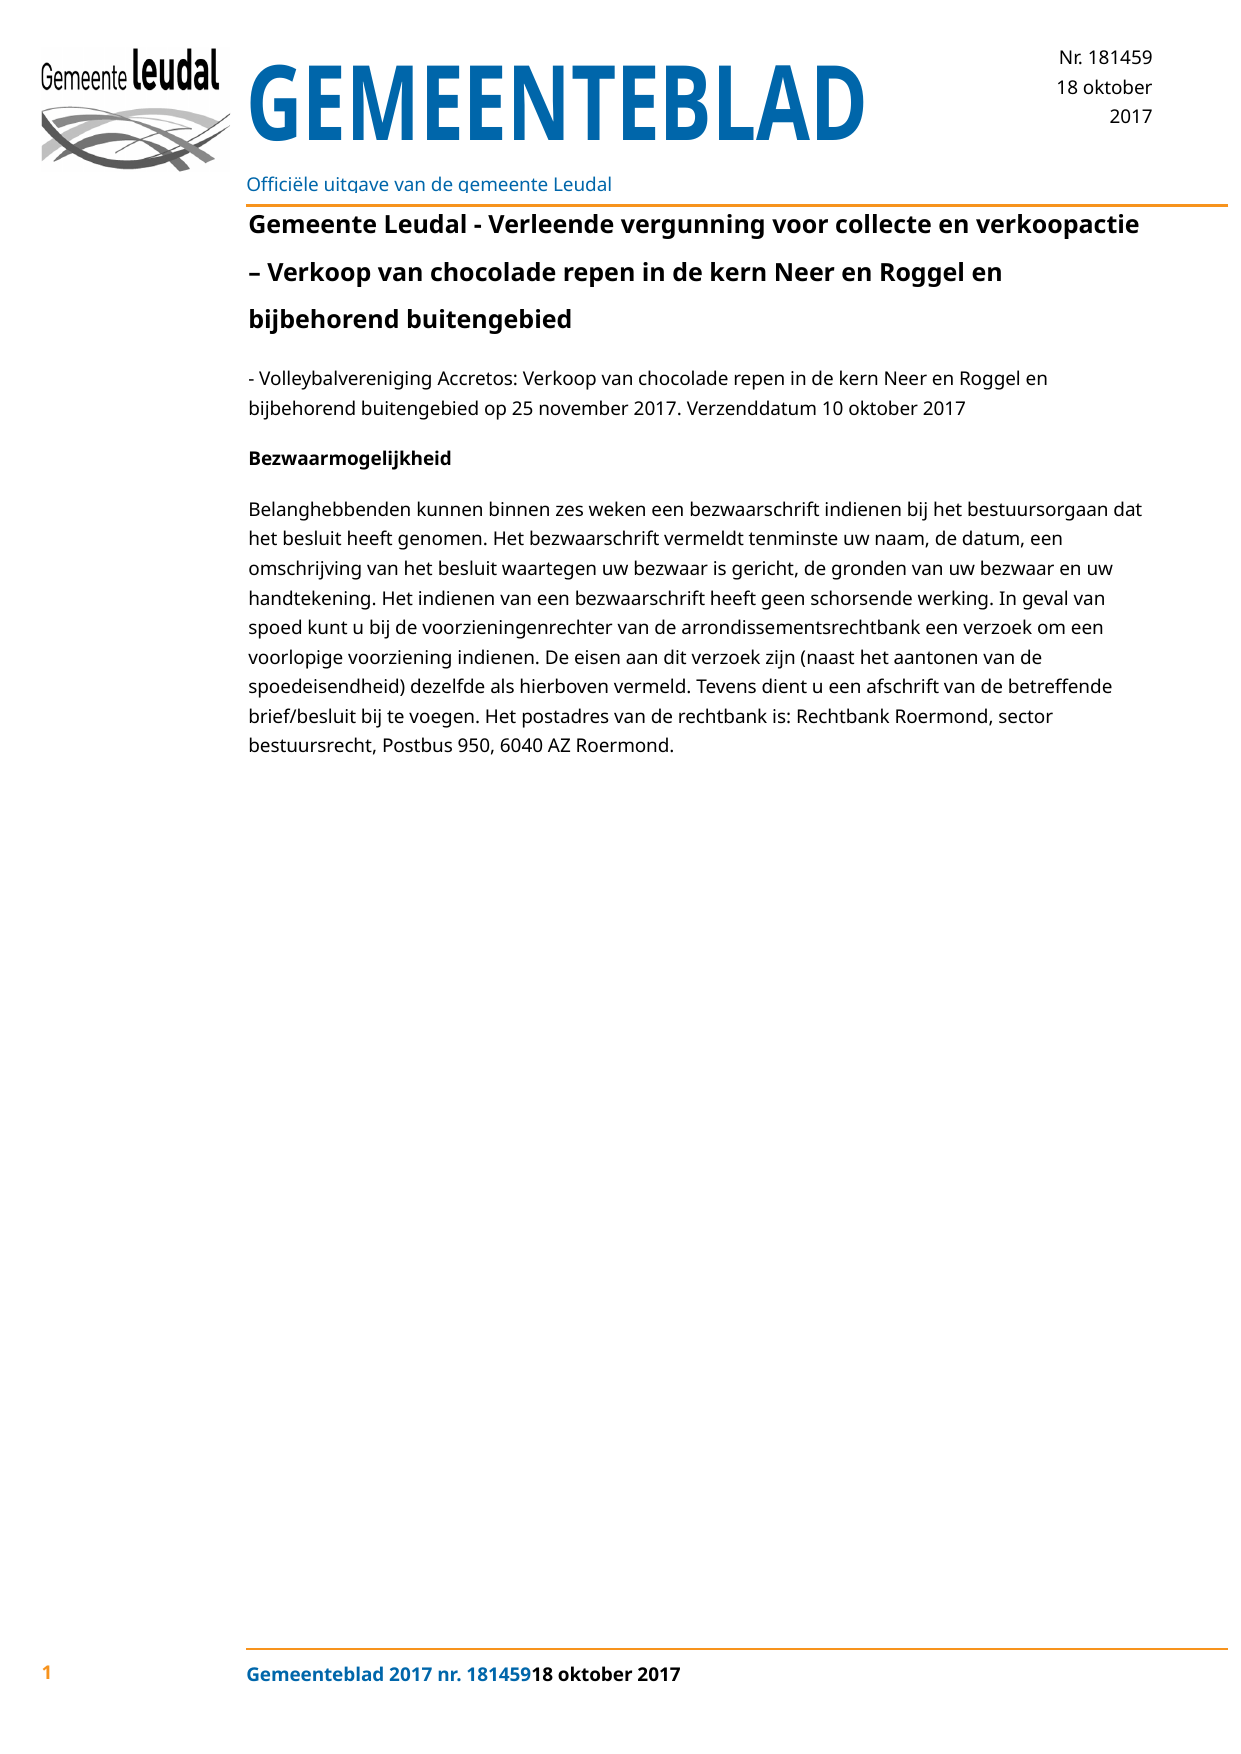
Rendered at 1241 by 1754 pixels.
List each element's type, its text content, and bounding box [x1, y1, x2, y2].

text Belanghebbenden kunnen binnen zes weken een bezwaarschrift indienen bij het bestuursorgaan dat het besluit heeft genomen. Het bezwaarschrift vermeldt tenminste uw naam, de datum, een omschrijving van het besluit waartegen uw bezwaar is gericht, de gronden van uw bezwaar en uw handtekening. Het indienen van een bezwaarschrift heeft geen schorsende werking. In geval van spoed kunt u bij de voorzieningenrechter van de arrondissementsrechtbank een verzoek om een voorlopige voorziening indienen. De eisen aan dit verzoek zijn (naast het aantonen van de spoedeisendheid) dezelfde als hierboven vermeld. Tevens dient u een afschrift van de betreffende brief/besluit bij te voegen. Het postadres van de rechtbank is: Rechtbank Roermond, sector bestuursrecht, Postbus 950, 6040 AZ Roermond. [248, 496, 1152, 758]
text Gemeente Leudal - Verleende vergunning voor collecte en verkoopactie – Verkoop van chocolade repen in de kern Neer en Roggel en bijbehorend buitengebied [248, 207, 1152, 336]
text Bezwaarmogelijkheid [248, 446, 1152, 471]
text - Volleybalvereniging Accretos: Verkoop van chocolade repen in de kern Neer en Roggel en bijbehorend buitengebied op 25 november 2017. Verzenddatum 10 oktober 2017 [248, 366, 1152, 421]
picture [41, 47, 231, 172]
